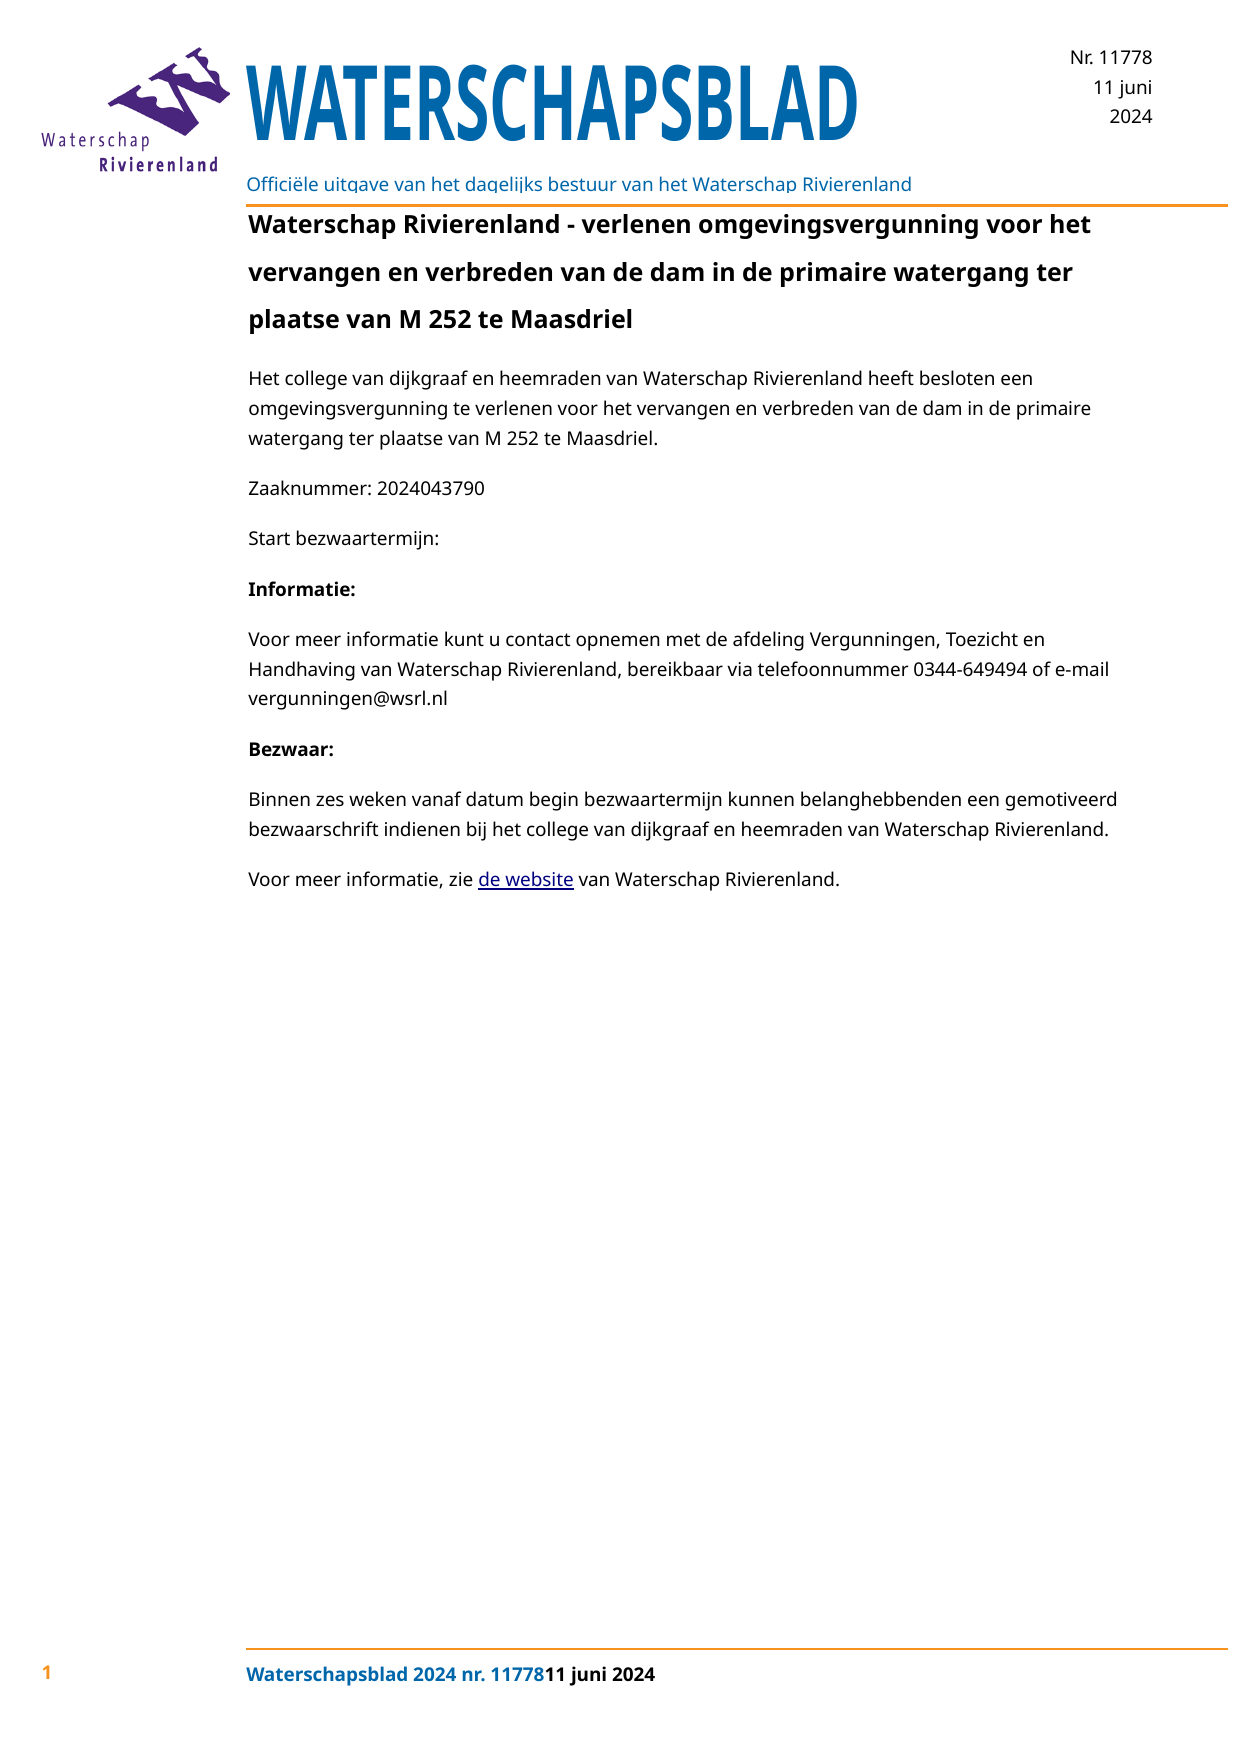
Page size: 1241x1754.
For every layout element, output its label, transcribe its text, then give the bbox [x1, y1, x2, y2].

text Bezwaar: [248, 736, 1152, 762]
text Het college van dijkgraaf en heemraden van Waterschap Rivierenland heeft besloten een omgevingsvergunning te verlenen voor het vervangen en verbreden van de dam in de primaire watergang ter plaatse van M 252 te Maasdriel. [248, 366, 1152, 450]
text Start bezwaartermijn: [248, 526, 1152, 551]
text Informatie: [248, 576, 1152, 602]
picture [41, 47, 231, 172]
text Binnen zes weken vanaf datum begin bezwaartermijn kunnen belanghebbenden een gemotiveerd bezwaarschrift indienen bij het college van dijkgraaf en heemraden van Waterschap Rivierenland. [248, 786, 1152, 842]
text Waterschap Rivierenland - verlenen omgevingsvergunning voor het vervangen en verbreden van de dam in de primaire watergang ter plaatse van M 252 te Maasdriel [248, 207, 1152, 336]
text Voor meer informatie kunt u contact opnemen met de afdeling Vergunningen, Toezicht en Handhaving van Waterschap Rivierenland, bereikbaar via telefoonnummer 0344-649494 of e-mail vergunningen@wsrl.nl [248, 626, 1152, 711]
text Voor meer informatie, zie de website van Waterschap Rivierenland. [248, 866, 1152, 892]
text Zaaknummer: 2024043790 [248, 475, 1152, 501]
